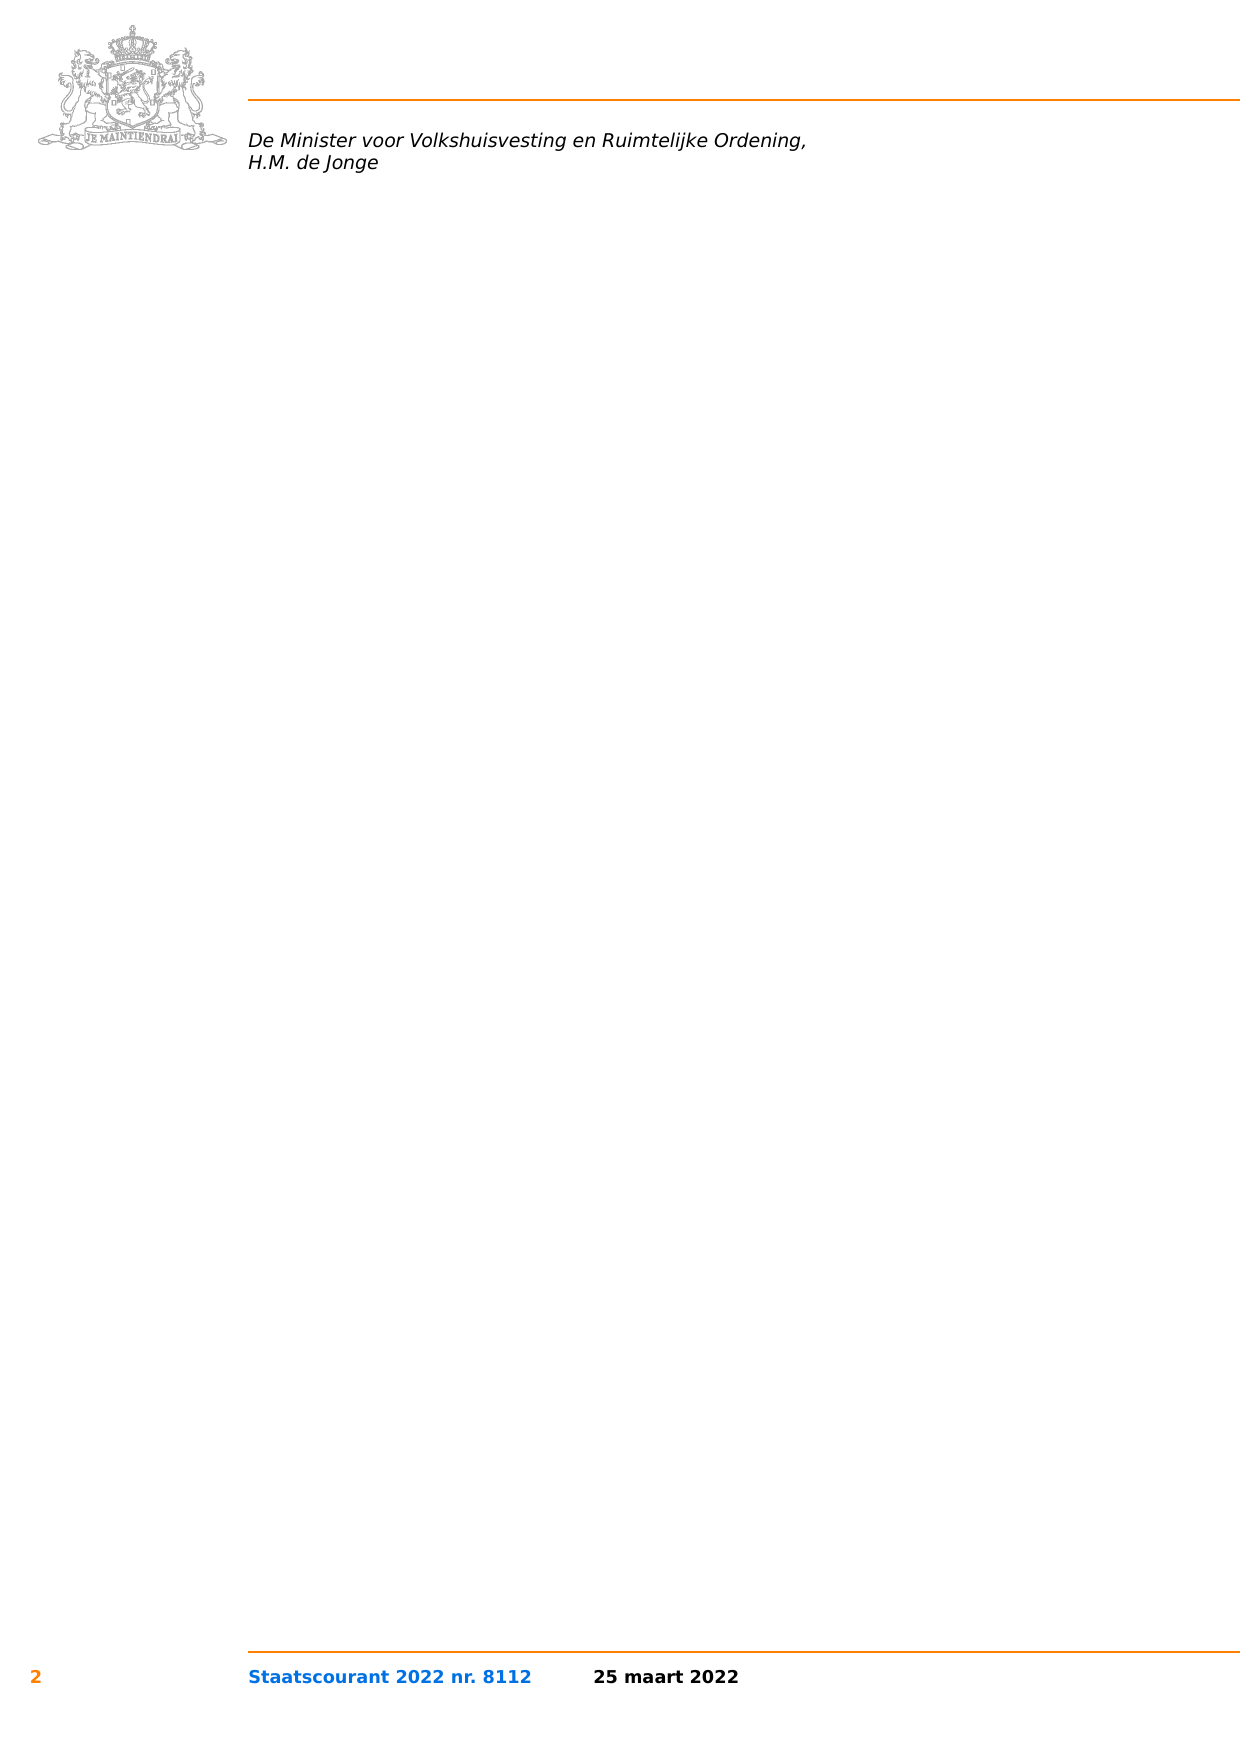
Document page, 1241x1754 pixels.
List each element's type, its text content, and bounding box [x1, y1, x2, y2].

text De Minister voor Volkshuisvesting en Ruimtelijke Ordening, H.M. de Jonge [248, 130, 1163, 174]
picture [38, 25, 227, 150]
